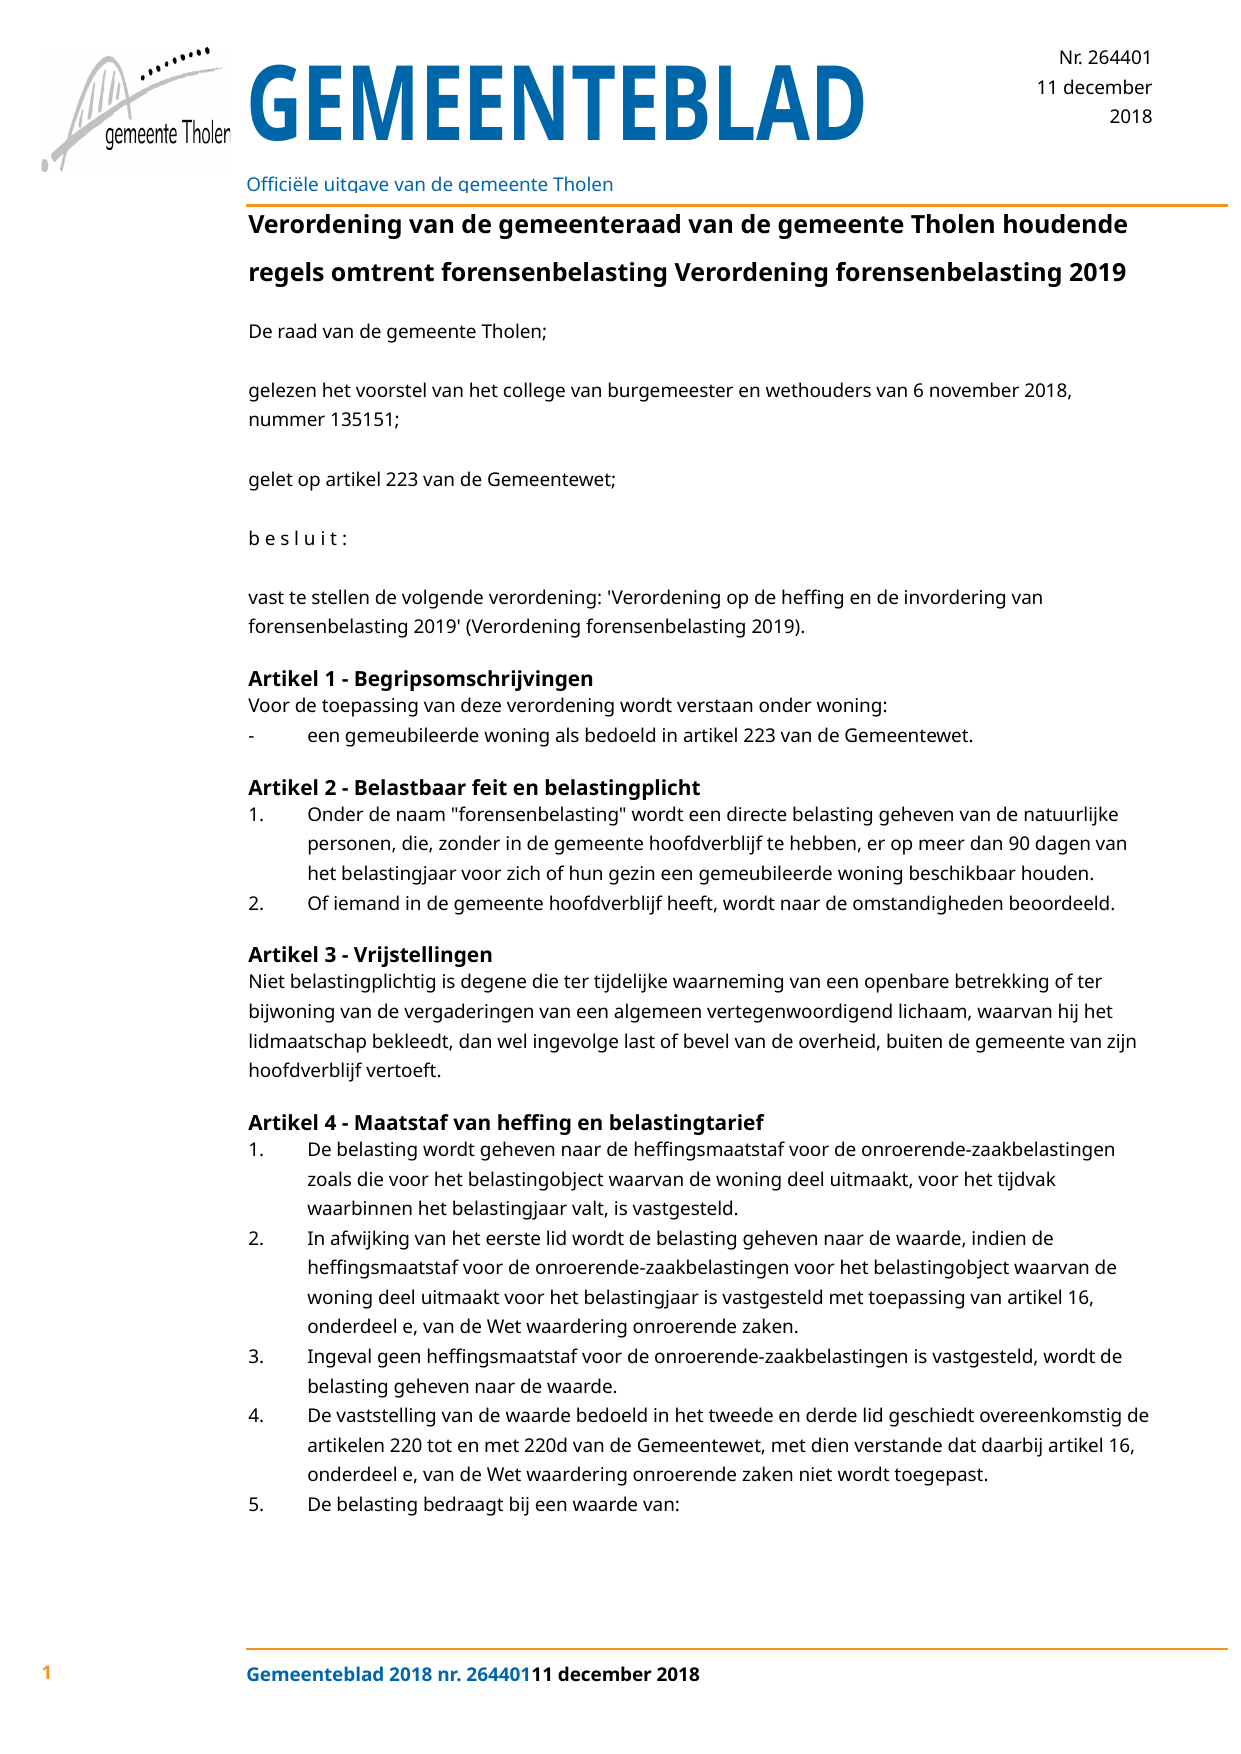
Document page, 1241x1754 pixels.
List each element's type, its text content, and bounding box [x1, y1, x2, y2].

text De raad van de gemeente Tholen; [248, 318, 1152, 344]
list Onder de naam "forensenbelasting" wordt een directe belasting geheven van de natuurlijke personen, die, zonder in de gemeente hoofdverblijf te hebben, er op meer dan 90 dagen van het belastingjaar voor zich of hun gezin een gemeubileerde woning beschikbaar houden. [248, 801, 1152, 886]
text Voor de toepassing van deze verordening wordt verstaan onder woning: [248, 693, 1152, 718]
text Artikel 2 - Belastbaar feit en belastingplicht [248, 773, 1152, 801]
text Verordening van de gemeenteraad van de gemeente Tholen houdende regels omtrent forensenbelasting Verordening forensenbelasting 2019 [248, 207, 1152, 288]
list De vaststelling van de waarde bedoeld in het tweede en derde lid geschiedt overeenkomstig de artikelen 220 tot en met 220d van de Gemeentewet, met dien verstande dat daarbij artikel 16, onderdeel e, van de Wet waardering onroerende zaken niet wordt toegepast. [248, 1402, 1152, 1487]
text Artikel 4 - Maatstaf van heffing en belastingtarief [248, 1108, 1152, 1136]
text Artikel 1 - Begripsomschrijvingen [248, 664, 1152, 693]
text gelezen het voorstel van het college van burgemeester en wethouders van 6 november 2018, nummer 135151; [248, 377, 1152, 432]
picture [41, 47, 231, 172]
text Artikel 3 - Vrijstellingen [248, 940, 1152, 969]
list Ingeval geen heffingsmaatstaf voor de onroerende-zaakbelastingen is vastgesteld, wordt de belasting geheven naar de waarde. [248, 1343, 1152, 1399]
list De belasting wordt geheven naar de heffingsmaatstaf voor de onroerende-zaakbelastingen zoals die voor het belastingobject waarvan de woning deel uitmaakt, voor het tijdvak waarbinnen het belastingjaar valt, is vastgesteld. [248, 1136, 1152, 1221]
list De belasting bedraagt bij een waarde van: [248, 1491, 1152, 1517]
text gelet op artikel 223 van de Gemeentewet; [248, 466, 1152, 492]
list Of iemand in de gemeente hoofdverblijf heeft, wordt naar de omstandigheden beoordeeld. [248, 890, 1152, 916]
text b e s l u i t : [248, 525, 1152, 551]
list In afwijking van het eerste lid wordt de belasting geheven naar de waarde, indien de heffingsmaatstaf voor de onroerende-zaakbelastingen voor het belastingobject waarvan de woning deel uitmaakt voor het belastingjaar is vastgesteld met toepassing van artikel 16, onderdeel e, van de Wet waardering onroerende zaken. [248, 1225, 1152, 1339]
list een gemeubileerde woning als bedoeld in artikel 223 van de Gemeentewet. [248, 722, 1152, 748]
text vast te stellen de volgende verordening: 'Verordening op de heffing en de invordering van forensenbelasting 2019' (Verordening forensenbelasting 2019). [248, 584, 1152, 639]
text Niet belastingplichtig is degene die ter tijdelijke waarneming van een openbare betrekking of ter bijwoning van de vergaderingen van een algemeen vertegenwoordigend lichaam, waarvan hij het lidmaatschap bekleedt, dan wel ingevolge last of bevel van de overheid, buiten de gemeente van zijn hoofdverblijf vertoeft. [248, 969, 1152, 1083]
